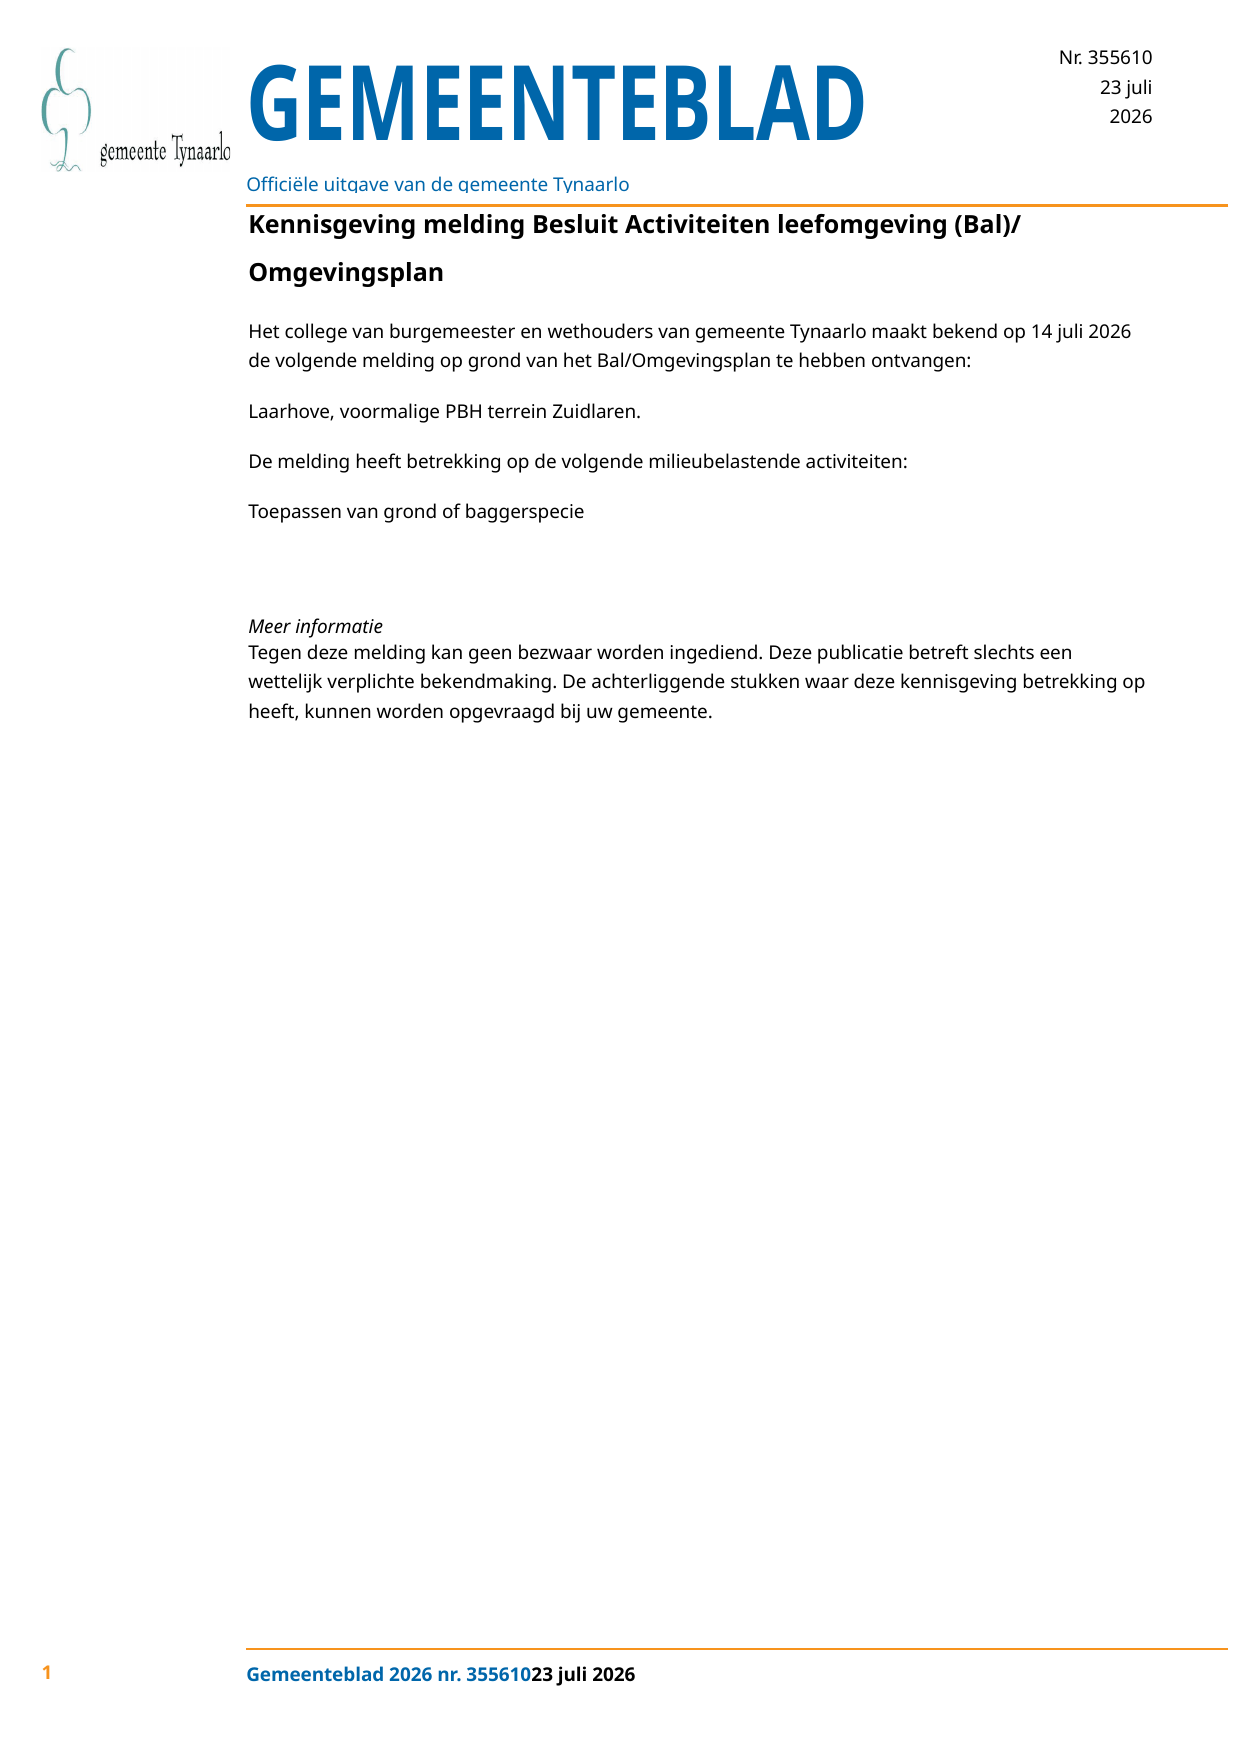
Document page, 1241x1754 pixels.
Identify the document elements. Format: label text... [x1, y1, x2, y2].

text Toepassen van grond of baggerspecie [248, 499, 1152, 524]
text Meer informatie [248, 613, 1152, 639]
text De melding heeft betrekking op de volgende milieubelastende activiteiten: [248, 448, 1152, 474]
picture [41, 47, 231, 172]
text Het college van burgemeester en wethouders van gemeente Tynaarlo maakt bekend op 14 juli 2026 de volgende melding op grond van het Bal/Omgevingsplan te hebben ontvangen: [248, 318, 1152, 373]
text Laarhove, voormalige PBH terrein Zuidlaren. [248, 398, 1152, 424]
text Kennisgeving melding Besluit Activiteiten leefomgeving (Bal)/ Omgevingsplan [248, 207, 1152, 288]
text Tegen deze melding kan geen bezwaar worden ingediend. Deze publicatie betreft slechts een wettelijk verplichte bekendmaking. De achterliggende stukken waar deze kennisgeving betrekking op heeft, kunnen worden opgevraagd bij uw gemeente. [248, 639, 1152, 724]
